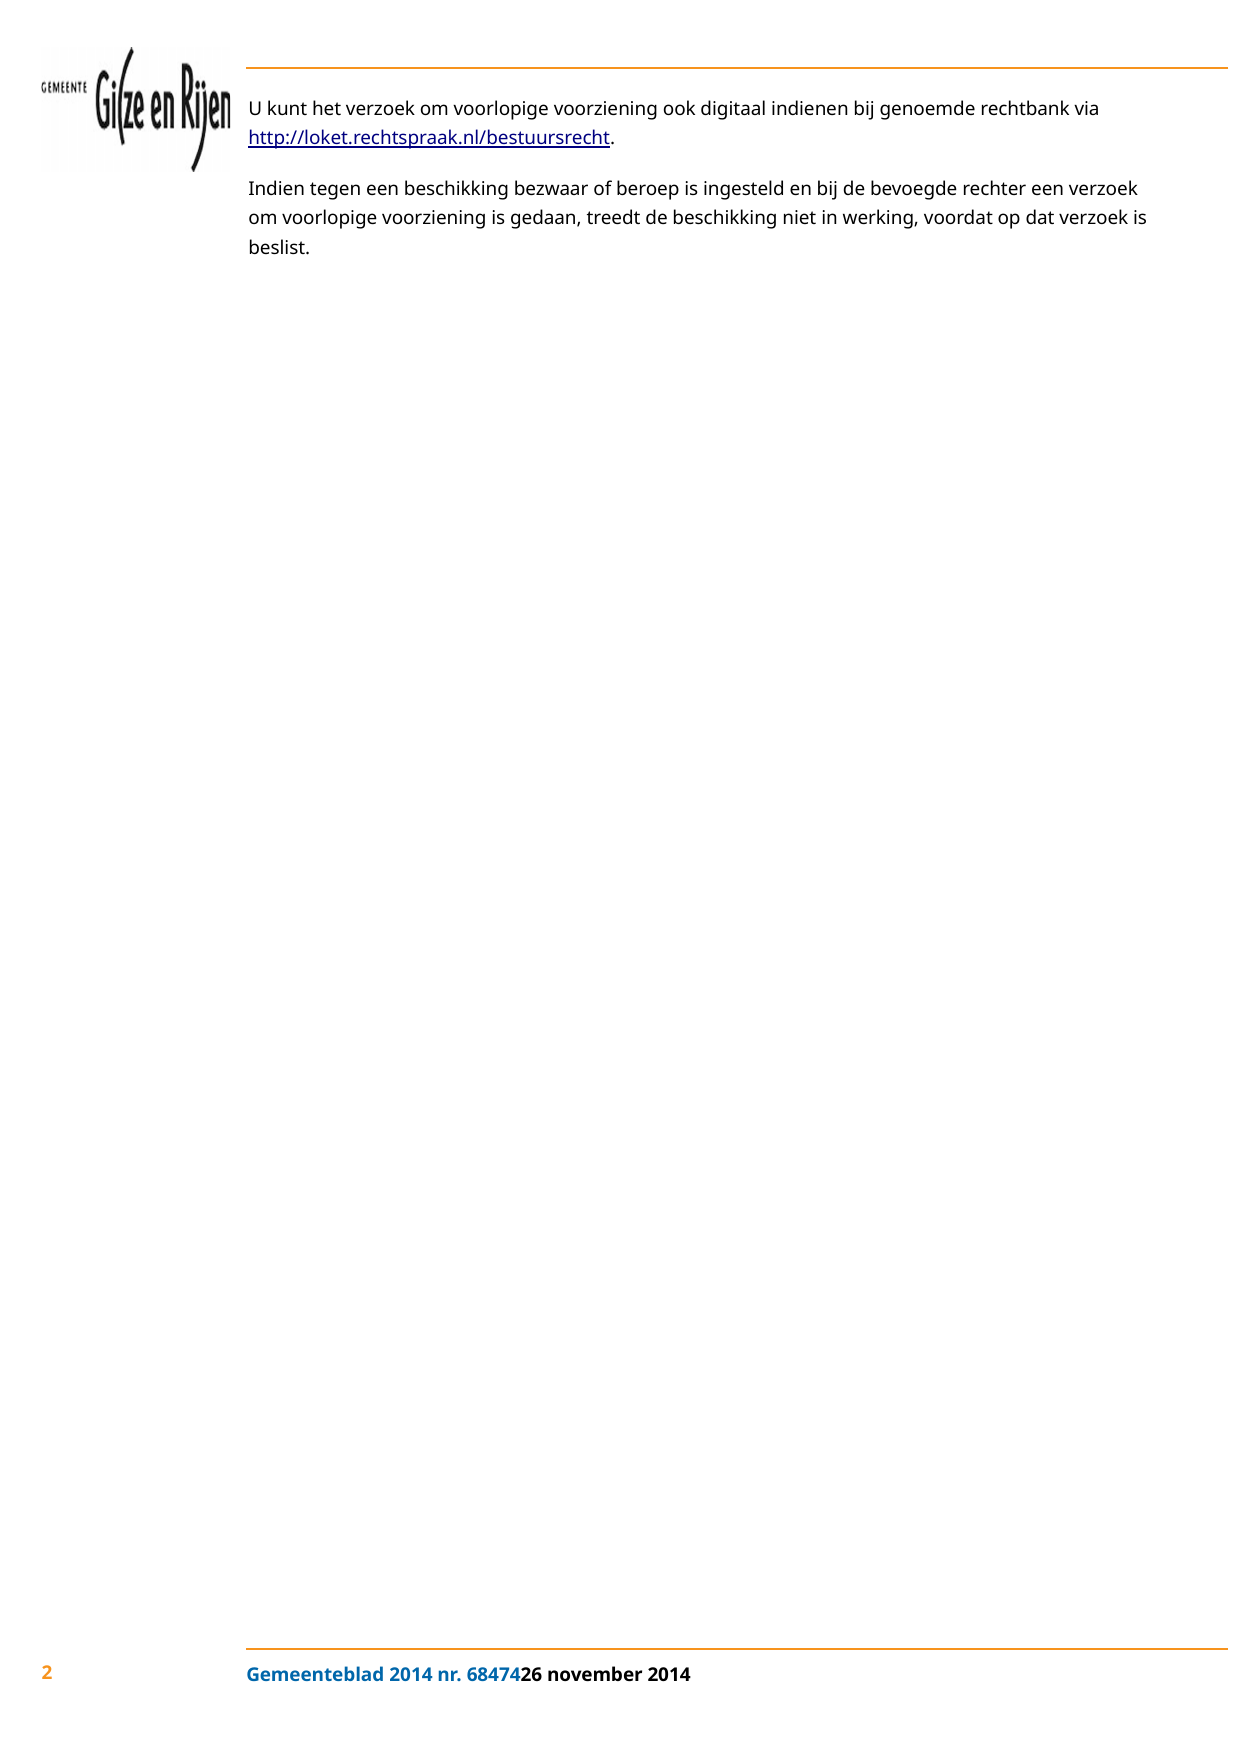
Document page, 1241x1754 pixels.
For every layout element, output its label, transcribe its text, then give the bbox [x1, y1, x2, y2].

text Indien tegen een beschikking bezwaar of beroep is ingesteld en bij de bevoegde rechter een verzoek om voorlopige voorziening is gedaan, treedt de beschikking niet in werking, voordat op dat verzoek is beslist. [248, 175, 1152, 260]
picture [41, 47, 231, 172]
text U kunt het verzoek om voorlopige voorziening ook digitaal indienen bij genoemde rechtbank via http://loket.rechtspraak.nl/bestuursrecht. [248, 95, 1152, 150]
